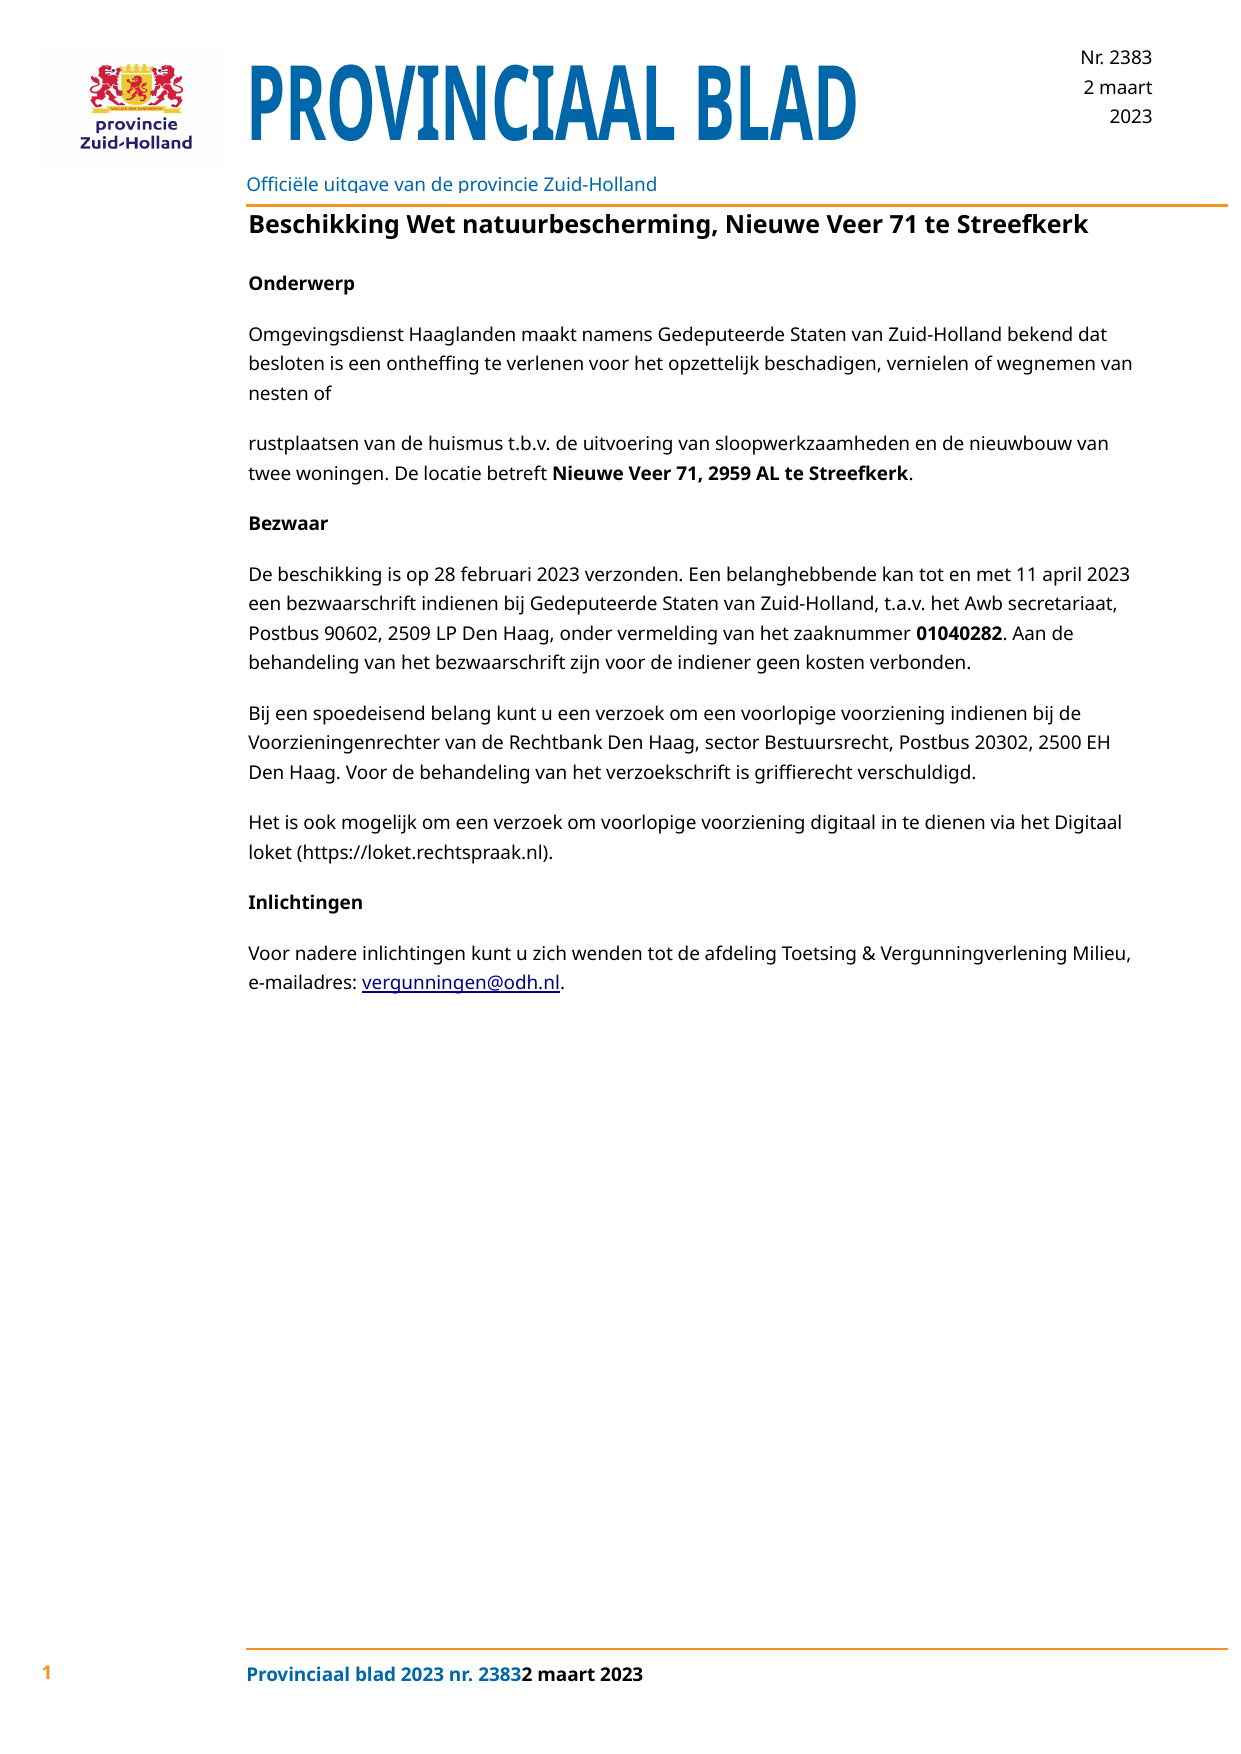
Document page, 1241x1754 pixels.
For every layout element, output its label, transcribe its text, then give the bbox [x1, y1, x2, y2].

text Beschikking Wet natuurbescherming, Nieuwe Veer 71 te Streefkerk [248, 207, 1152, 241]
picture [41, 47, 231, 172]
text Onderwerp [248, 270, 1152, 296]
text rustplaatsen van de huismus t.b.v. de uitvoering van sloopwerkzaamheden en de nieuwbouw van twee woningen. De locatie betreft Nieuwe Veer 71, 2959 AL te Streefkerk. [248, 430, 1152, 486]
text Bezwaar [248, 510, 1152, 536]
text Het is ook mogelijk om een verzoek om voorlopige voorziening digitaal in te dienen via het Digitaal loket (https://loket.rechtspraak.nl). [248, 809, 1152, 865]
text De beschikking is op 28 februari 2023 verzonden. Een belanghebbende kan tot en met 11 april 2023 een bezwaarschrift indienen bij Gedeputeerde Staten van Zuid-Holland, t.a.v. het Awb secretariaat, Postbus 90602, 2509 LP Den Haag, onder vermelding van het zaaknummer 01040282. Aan de behandeling van het bezwaarschrift zijn voor de indiener geen kosten verbonden. [248, 561, 1152, 675]
text Bij een spoedeisend belang kunt u een verzoek om een voorlopige voorziening indienen bij de Voorzieningenrechter van de Rechtbank Den Haag, sector Bestuursrecht, Postbus 20302, 2500 EH Den Haag. Voor de behandeling van het verzoekschrift is griffierecht verschuldigd. [248, 700, 1152, 785]
text Omgevingsdienst Haaglanden maakt namens Gedeputeerde Staten van Zuid-Holland bekend dat besloten is een ontheffing te verlenen voor het opzettelijk beschadigen, vernielen of wegnemen van nesten of [248, 321, 1152, 406]
text Inlichtingen [248, 889, 1152, 915]
text Voor nadere inlichtingen kunt u zich wenden tot de afdeling Toetsing & Vergunningverlening Milieu, e-mailadres: vergunningen@odh.nl. [248, 940, 1152, 995]
